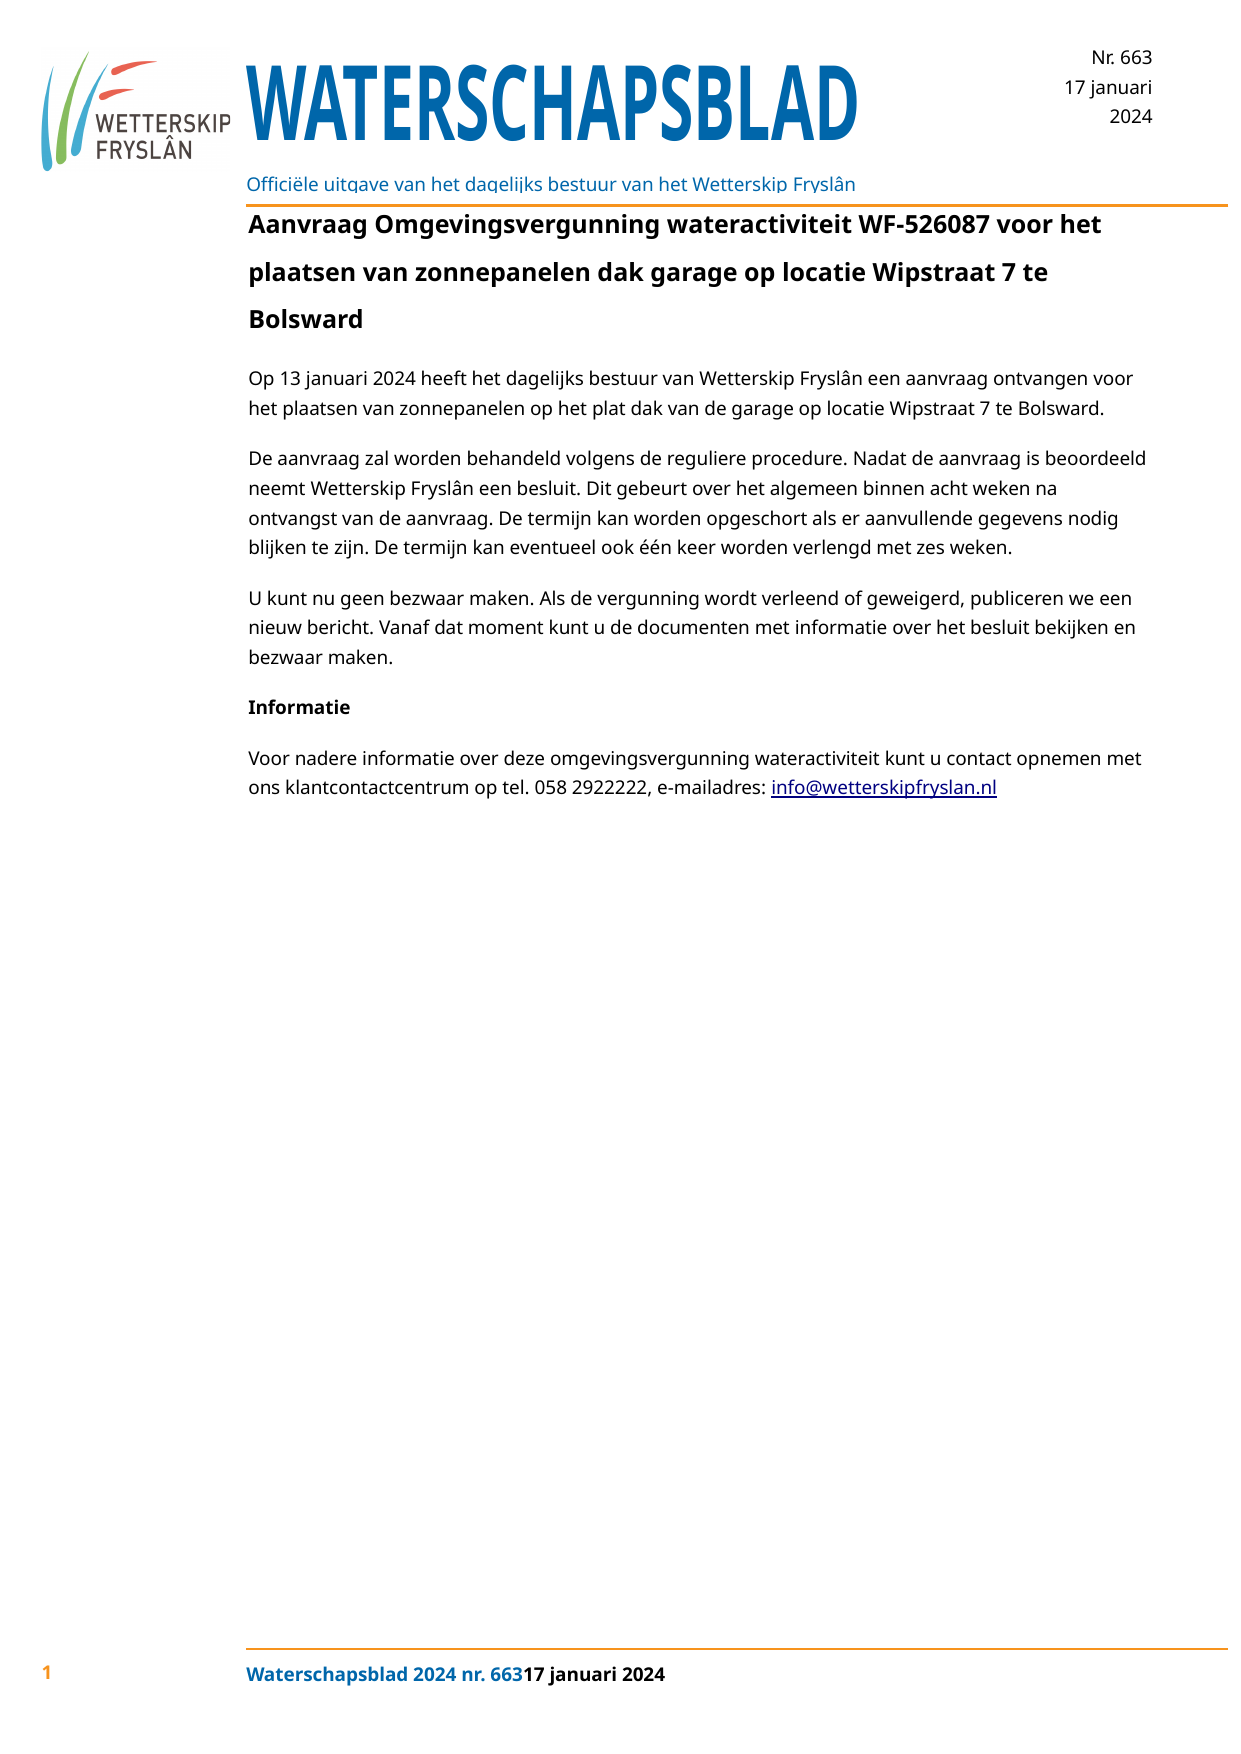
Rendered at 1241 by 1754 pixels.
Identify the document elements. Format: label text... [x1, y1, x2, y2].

picture [41, 47, 231, 172]
text Op 13 januari 2024 heeft het dagelijks bestuur van Wetterskip Fryslân een aanvraag ontvangen voor het plaatsen van zonnepanelen op het plat dak van de garage op locatie Wipstraat 7 te Bolsward. [248, 366, 1152, 421]
text U kunt nu geen bezwaar maken. Als de vergunning wordt verleend of geweigerd, publiceren we een nieuw bericht. Vanaf dat moment kunt u de documenten met informatie over het besluit bekijken en bezwaar maken. [248, 585, 1152, 669]
text Aanvraag Omgevingsvergunning wateractiviteit WF-526087 voor het plaatsen van zonnepanelen dak garage op locatie Wipstraat 7 te Bolsward [248, 207, 1152, 336]
text De aanvraag zal worden behandeld volgens de reguliere procedure. Nadat de aanvraag is beoordeeld neemt Wetterskip Fryslân een besluit. Dit gebeurt over het algemeen binnen acht weken na ontvangst van de aanvraag. De termijn kan worden opgeschort als er aanvullende gegevens nodig blijken te zijn. De termijn kan eventueel ook één keer worden verlengd met zes weken. [248, 446, 1152, 560]
text Informatie [248, 694, 1152, 720]
text Voor nadere informatie over deze omgevingsvergunning wateractiviteit kunt u contact opnemen met ons klantcontactcentrum op tel. 058 2922222, e-mailadres: info@wetterskipfryslan.nl [248, 745, 1152, 800]
